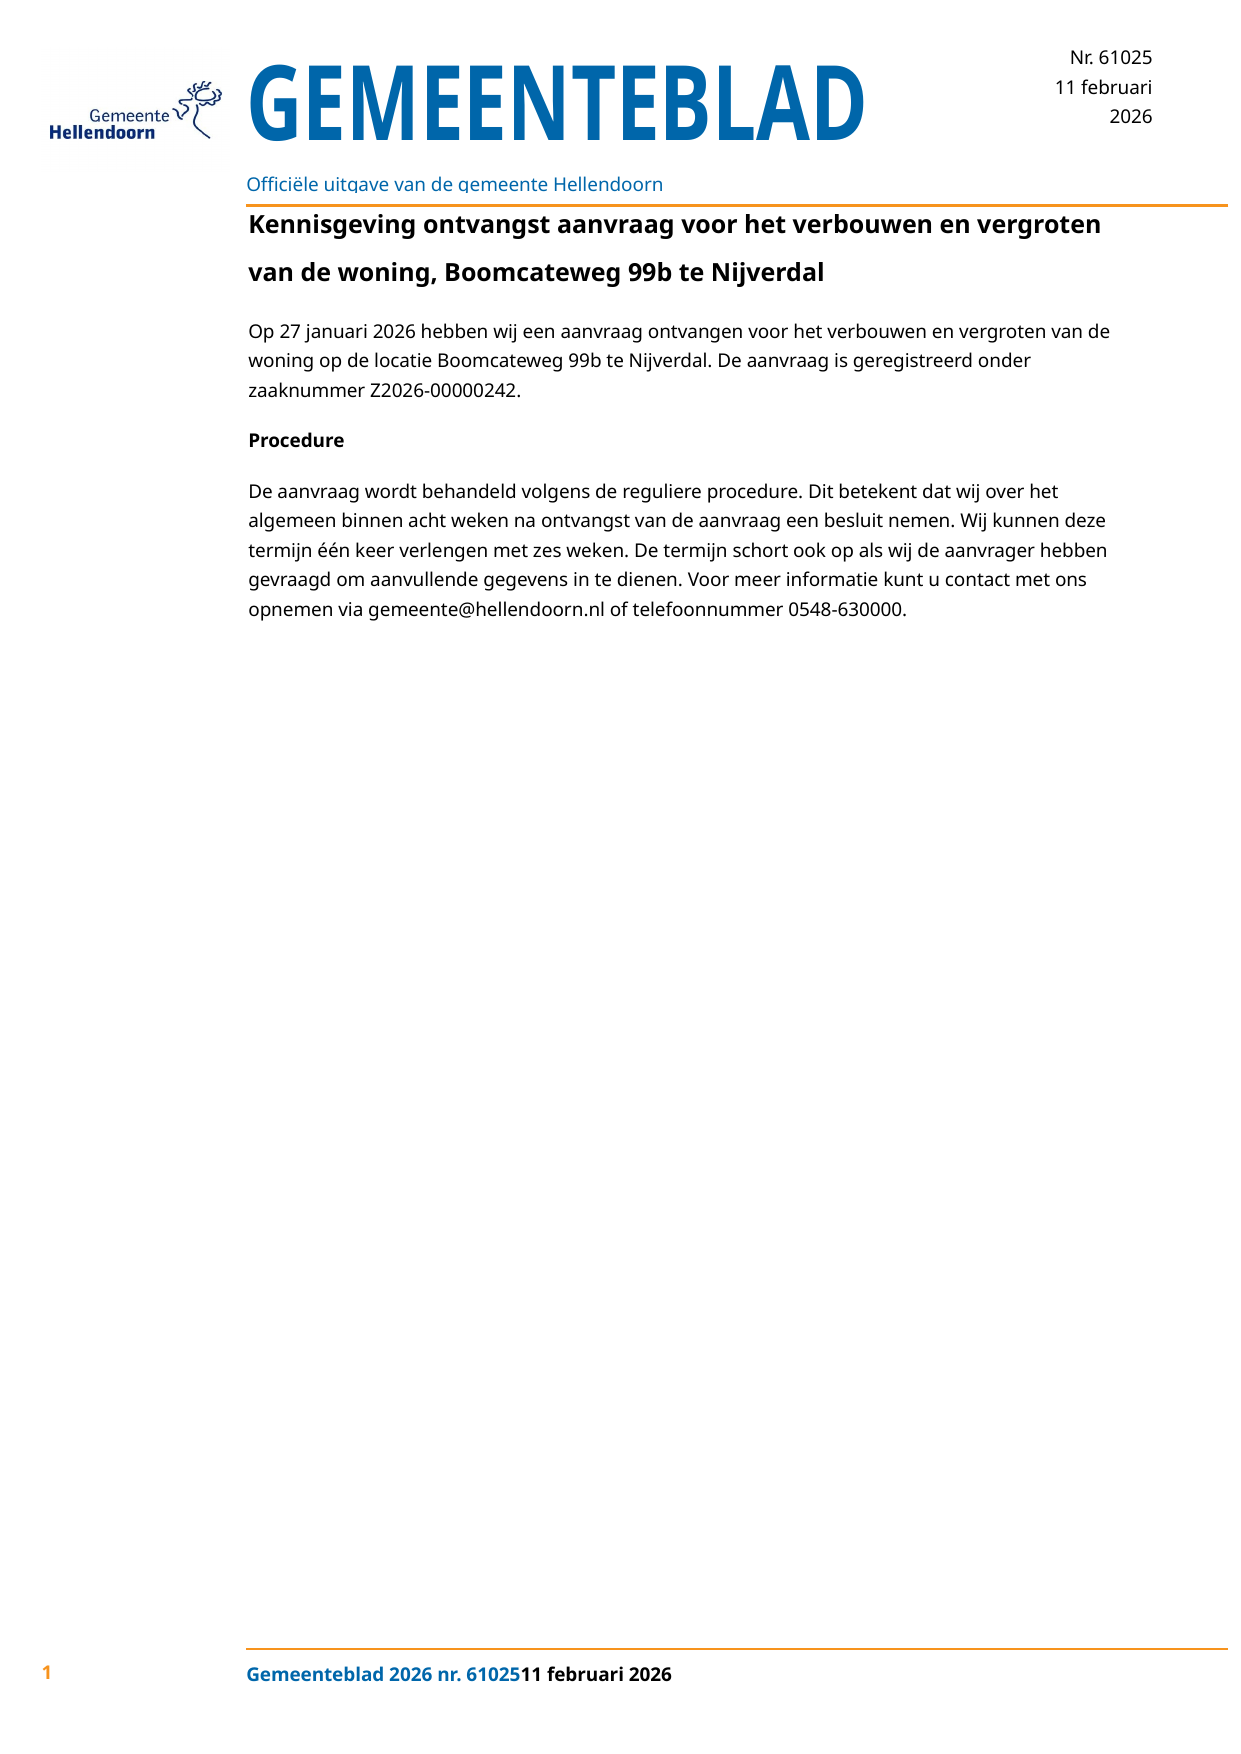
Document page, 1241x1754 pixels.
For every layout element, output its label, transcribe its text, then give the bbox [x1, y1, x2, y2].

text Op 27 januari 2026 hebben wij een aanvraag ontvangen voor het verbouwen en vergroten van de woning op de locatie Boomcateweg 99b te Nijverdal. De aanvraag is geregistreerd onder zaaknummer Z2026-00000242. [248, 318, 1152, 403]
picture [41, 47, 231, 172]
text De aanvraag wordt behandeld volgens de reguliere procedure. Dit betekent dat wij over het algemeen binnen acht weken na ontvangst van de aanvraag een besluit nemen. Wij kunnen deze termijn één keer verlengen met zes weken. De termijn schort ook op als wij de aanvrager hebben gevraagd om aanvullende gegevens in te dienen. Voor meer informatie kunt u contact met ons opnemen via gemeente@hellendoorn.nl of telefoonnummer 0548-630000. [248, 478, 1152, 622]
text Procedure [248, 427, 1152, 453]
text Kennisgeving ontvangst aanvraag voor het verbouwen en vergroten van de woning, Boomcateweg 99b te Nijverdal [248, 207, 1152, 288]
